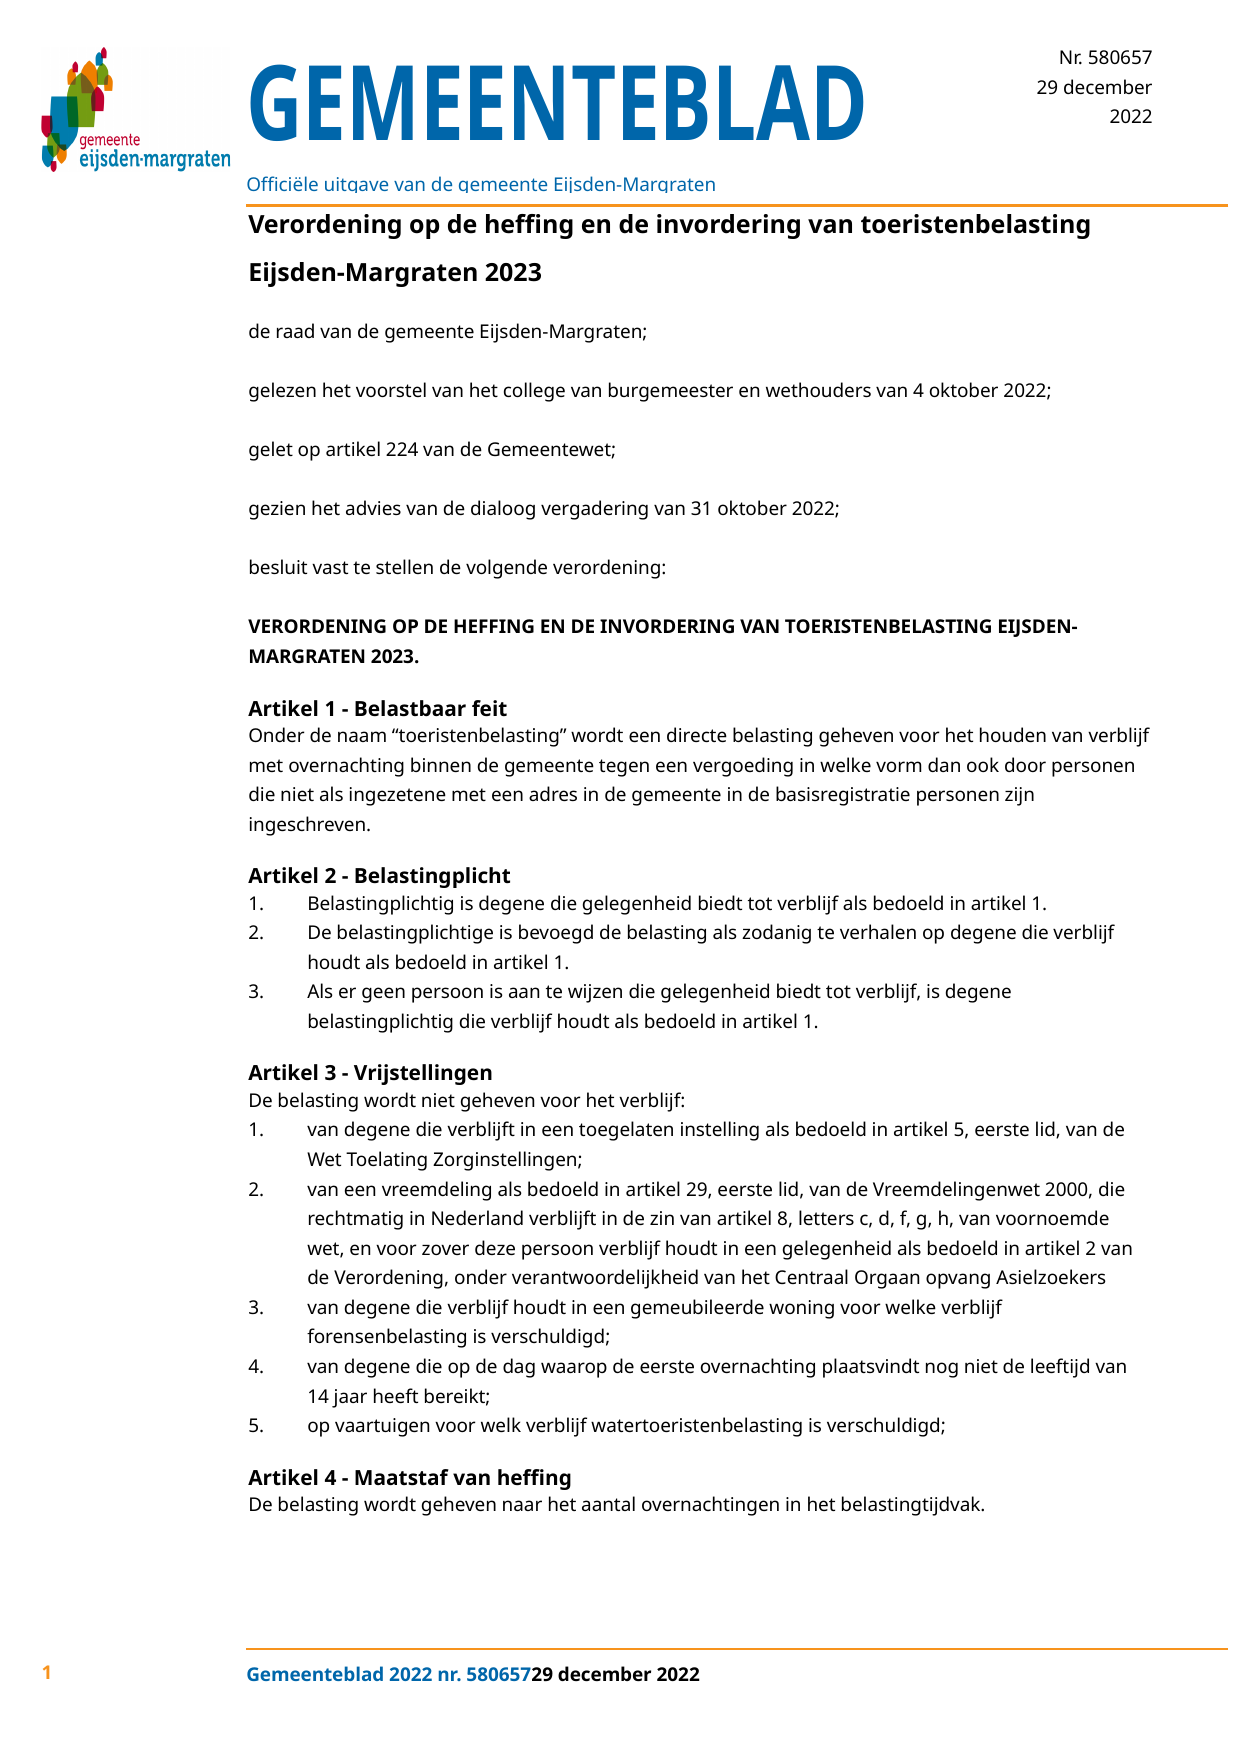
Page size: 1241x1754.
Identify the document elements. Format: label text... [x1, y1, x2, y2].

list De belastingplichtige is bevoegd de belasting als zodanig te verhalen op degene die verblijf houdt als bedoeld in artikel 1. [248, 919, 1152, 975]
picture [41, 47, 231, 172]
list van degene die op de dag waarop de eerste overnachting plaatsvindt nog niet de leeftijd van 14 jaar heeft bereikt; [248, 1353, 1152, 1408]
text gelet op artikel 224 van de Gemeentewet; [248, 436, 1152, 462]
list Belastingplichtig is degene die gelegenheid biedt tot verblijf als bedoeld in artikel 1. [248, 890, 1152, 916]
text VERORDENING OP DE HEFFING EN DE INVORDERING VAN TOERISTENBELASTING EIJSDEN-MARGRATEN 2023. [248, 614, 1152, 669]
text De belasting wordt geheven naar het aantal overnachtingen in het belastingtijdvak. [248, 1491, 1152, 1517]
text De belasting wordt niet geheven voor het verblijf: [248, 1087, 1152, 1113]
text Artikel 1 - Belastbaar feit [248, 694, 1152, 722]
text Artikel 4 - Maatstaf van heffing [248, 1463, 1152, 1491]
list op vaartuigen voor welk verblijf watertoeristenbelasting is verschuldigd; [248, 1412, 1152, 1438]
text Artikel 3 - Vrijstellingen [248, 1058, 1152, 1087]
list van degene die verblijf houdt in een gemeubileerde woning voor welke verblijf forensenbelasting is verschuldigd; [248, 1294, 1152, 1349]
text gezien het advies van de dialoog vergadering van 31 oktober 2022; [248, 495, 1152, 521]
list van degene die verblijft in een toegelaten instelling als bedoeld in artikel 5, eerste lid, van de Wet Toelating Zorginstellingen; [248, 1117, 1152, 1172]
list van een vreemdeling als bedoeld in artikel 29, eerste lid, van de Vreemdelingenwet 2000, die rechtmatig in Nederland verblijft in de zin van artikel 8, letters c, d, f, g, h, van voornoemde wet, en voor zover deze persoon verblijf houdt in een gelegenheid als bedoeld in artikel 2 van de Verordening, onder verantwoordelijkheid van het Centraal Orgaan opvang Asielzoekers [248, 1176, 1152, 1290]
text Verordening op de heffing en de invordering van toeristenbelasting Eijsden-Margraten 2023 [248, 207, 1152, 288]
text de raad van de gemeente Eijsden-Margraten; [248, 318, 1152, 344]
text Onder de naam “toeristenbelasting” wordt een directe belasting geheven voor het houden van verblijf met overnachting binnen de gemeente tegen een vergoeding in welke vorm dan ook door personen die niet als ingezetene met een adres in de gemeente in de basisregistratie personen zijn ingeschreven. [248, 722, 1152, 837]
text besluit vast te stellen de volgende verordening: [248, 554, 1152, 580]
text gelezen het voorstel van het college van burgemeester en wethouders van 4 oktober 2022; [248, 377, 1152, 403]
text Artikel 2 - Belastingplicht [248, 861, 1152, 890]
list Als er geen persoon is aan te wijzen die gelegenheid biedt tot verblijf, is degene belastingplichtig die verblijf houdt als bedoeld in artikel 1. [248, 978, 1152, 1034]
